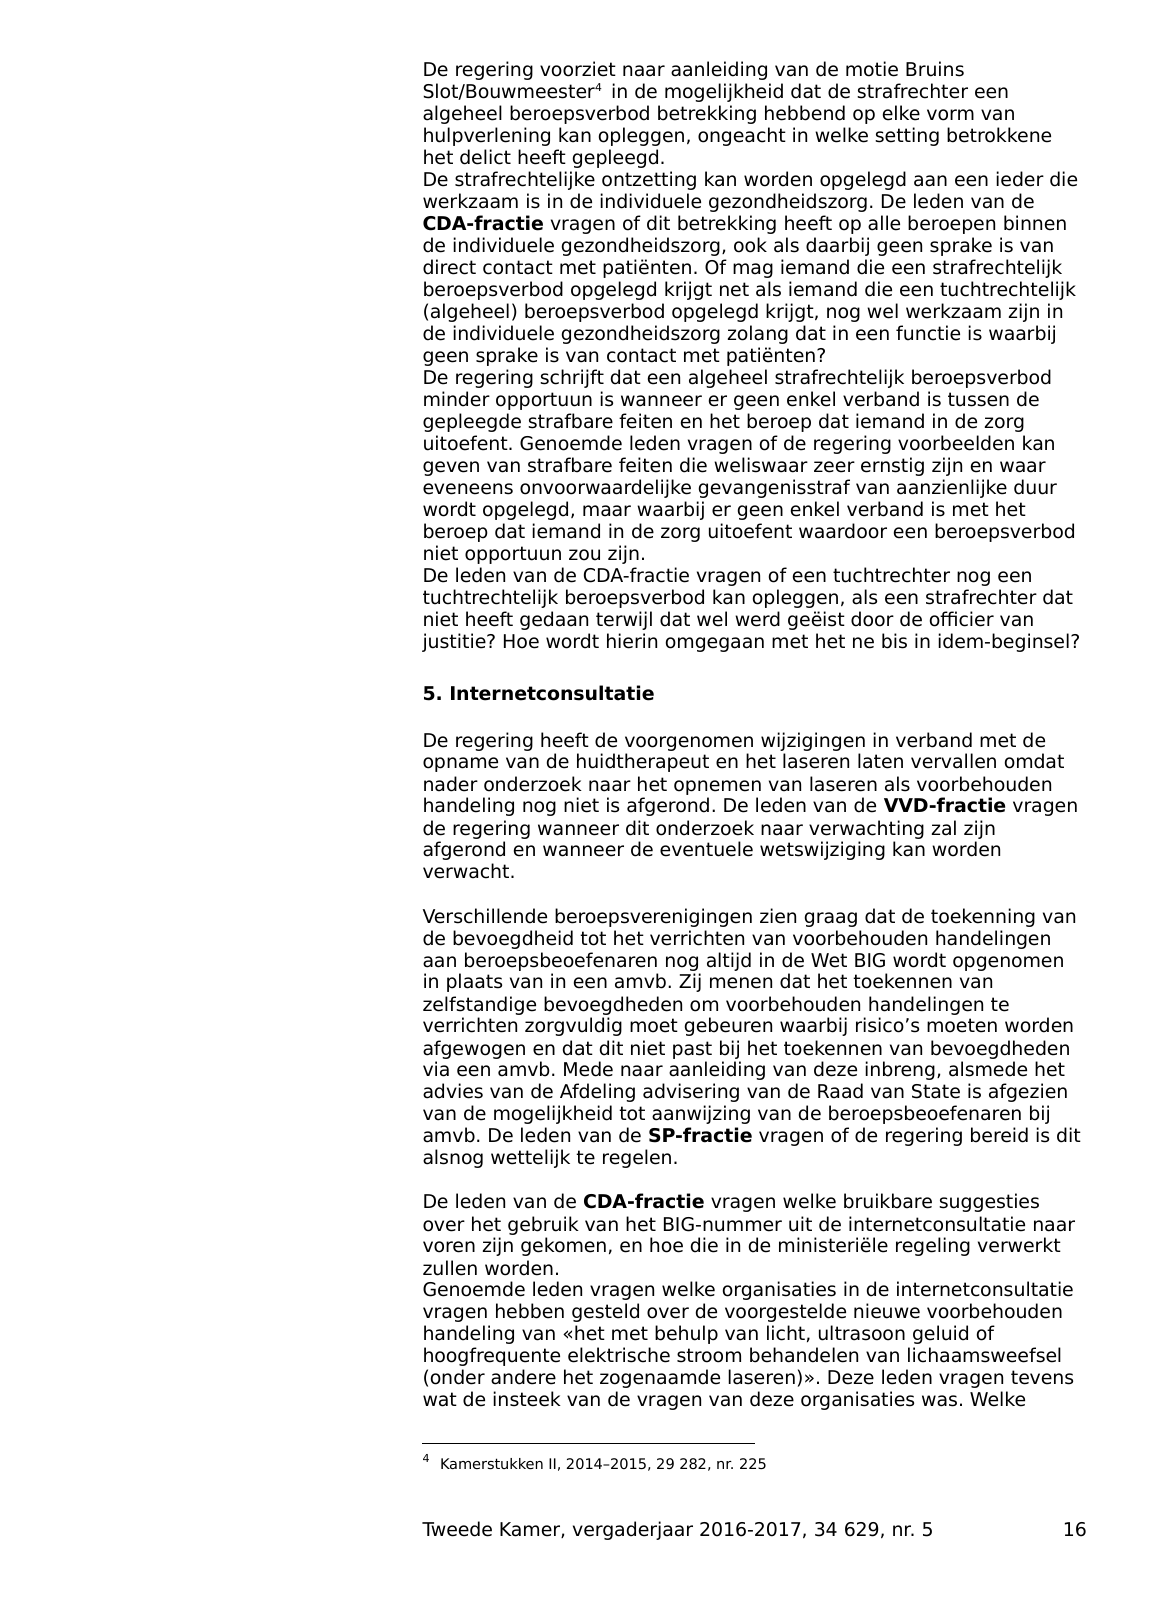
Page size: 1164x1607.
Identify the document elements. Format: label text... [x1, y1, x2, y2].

subtitle 5. Internetconsultatie [422, 682, 1087, 704]
text De strafrechtelijke ontzetting kan worden opgelegd aan een ieder die werkzaam is in de individuele gezondheidszorg. De leden van de CDA-fractie vragen of dit betrekking heeft op alle beroepen binnen de individuele gezondheidszorg, ook als daarbij geen sprake is van direct contact met patiënten. Of mag iemand die een strafrechtelijk beroepsverbod opgelegd krijgt net als iemand die een tuchtrechtelijk (algeheel) beroepsverbod opgelegd krijgt, nog wel werkzaam zijn in de individuele gezondheidszorg zolang dat in een functie is waarbij geen sprake is van contact met patiënten? [422, 169, 1087, 367]
text De leden van de CDA-fractie vragen of een tuchtrechter nog een tuchtrechtelijk beroepsverbod kan opleggen, als een strafrechter dat niet heeft gedaan terwijl dat wel werd geëist door de officier van justitie? Hoe wordt hierin omgegaan met het ne bis in idem-beginsel? [422, 564, 1087, 652]
text Kamerstukken II, 2014–2015, 29 282, nr. 225 [422, 1452, 1087, 1474]
text De regering schrijft dat een algeheel strafrechtelijk beroepsverbod minder opportuun is wanneer er geen enkel verband is tussen de gepleegde strafbare feiten en het beroep dat iemand in de zorg uitoefent. Genoemde leden vragen of de regering voorbeelden kan geven van strafbare feiten die weliswaar zeer ernstig zijn en waar eveneens onvoorwaardelijke gevangenisstraf van aanzienlijke duur wordt opgelegd, maar waarbij er geen enkel verband is met het beroep dat iemand in de zorg uitoefent waardoor een beroepsverbod niet opportuun zou zijn. [422, 367, 1087, 564]
text De regering voorziet naar aanleiding van de motie Bruins Slot/Bouwmeester in de mogelijkheid dat de strafrechter een algeheel beroepsverbod betrekking hebbend op elke vorm van hulpverlening kan opleggen, ongeacht in welke setting betrokkene het delict heeft gepleegd. [422, 59, 1087, 169]
text De leden van de CDA-fractie vragen welke bruikbare suggesties over het gebruik van het BIG-nummer uit de internetconsultatie naar voren zijn gekomen, en hoe die in de ministeriële regeling verwerkt zullen worden. [422, 1191, 1087, 1279]
text Verschillende beroepsverenigingen zien graag dat de toekenning van de bevoegdheid tot het verrichten van voorbehouden handelingen aan beroepsbeoefenaren nog altijd in de Wet BIG wordt opgenomen in plaats van in een amvb. Zij menen dat het toekennen van zelfstandige bevoegdheden om voorbehouden handelingen te verrichten zorgvuldig moet gebeuren waarbij risico’s moeten worden afgewogen en dat dit niet past bij het toekennen van bevoegdheden via een amvb. Mede naar aanleiding van deze inbreng, alsmede het advies van de Afdeling advisering van de Raad van State is afgezien van de mogelijkheid tot aanwijzing van de beroepsbeoefenaren bij amvb. De leden van de SP-fractie vragen of de regering bereid is dit alsnog wettelijk te regelen. [422, 906, 1087, 1169]
text De regering heeft de voorgenomen wijzigingen in verband met de opname van de huidtherapeut en het laseren laten vervallen omdat nader onderzoek naar het opnemen van laseren als voorbehouden handeling nog niet is afgerond. De leden van de VVD-fractie vragen de regering wanneer dit onderzoek naar verwachting zal zijn afgerond en wanneer de eventuele wetswijziging kan worden verwacht. [422, 729, 1087, 883]
text Genoemde leden vragen welke organisaties in de internetconsultatie vragen hebben gesteld over de voorgestelde nieuwe voorbehouden handeling van «het met behulp van licht, ultrasoon geluid of hoogfrequente elektrische stroom behandelen van lichaamsweefsel (onder andere het zogenaamde laseren)». Deze leden vragen tevens wat de insteek van de vragen van deze organisaties was. Welke [422, 1279, 1087, 1411]
